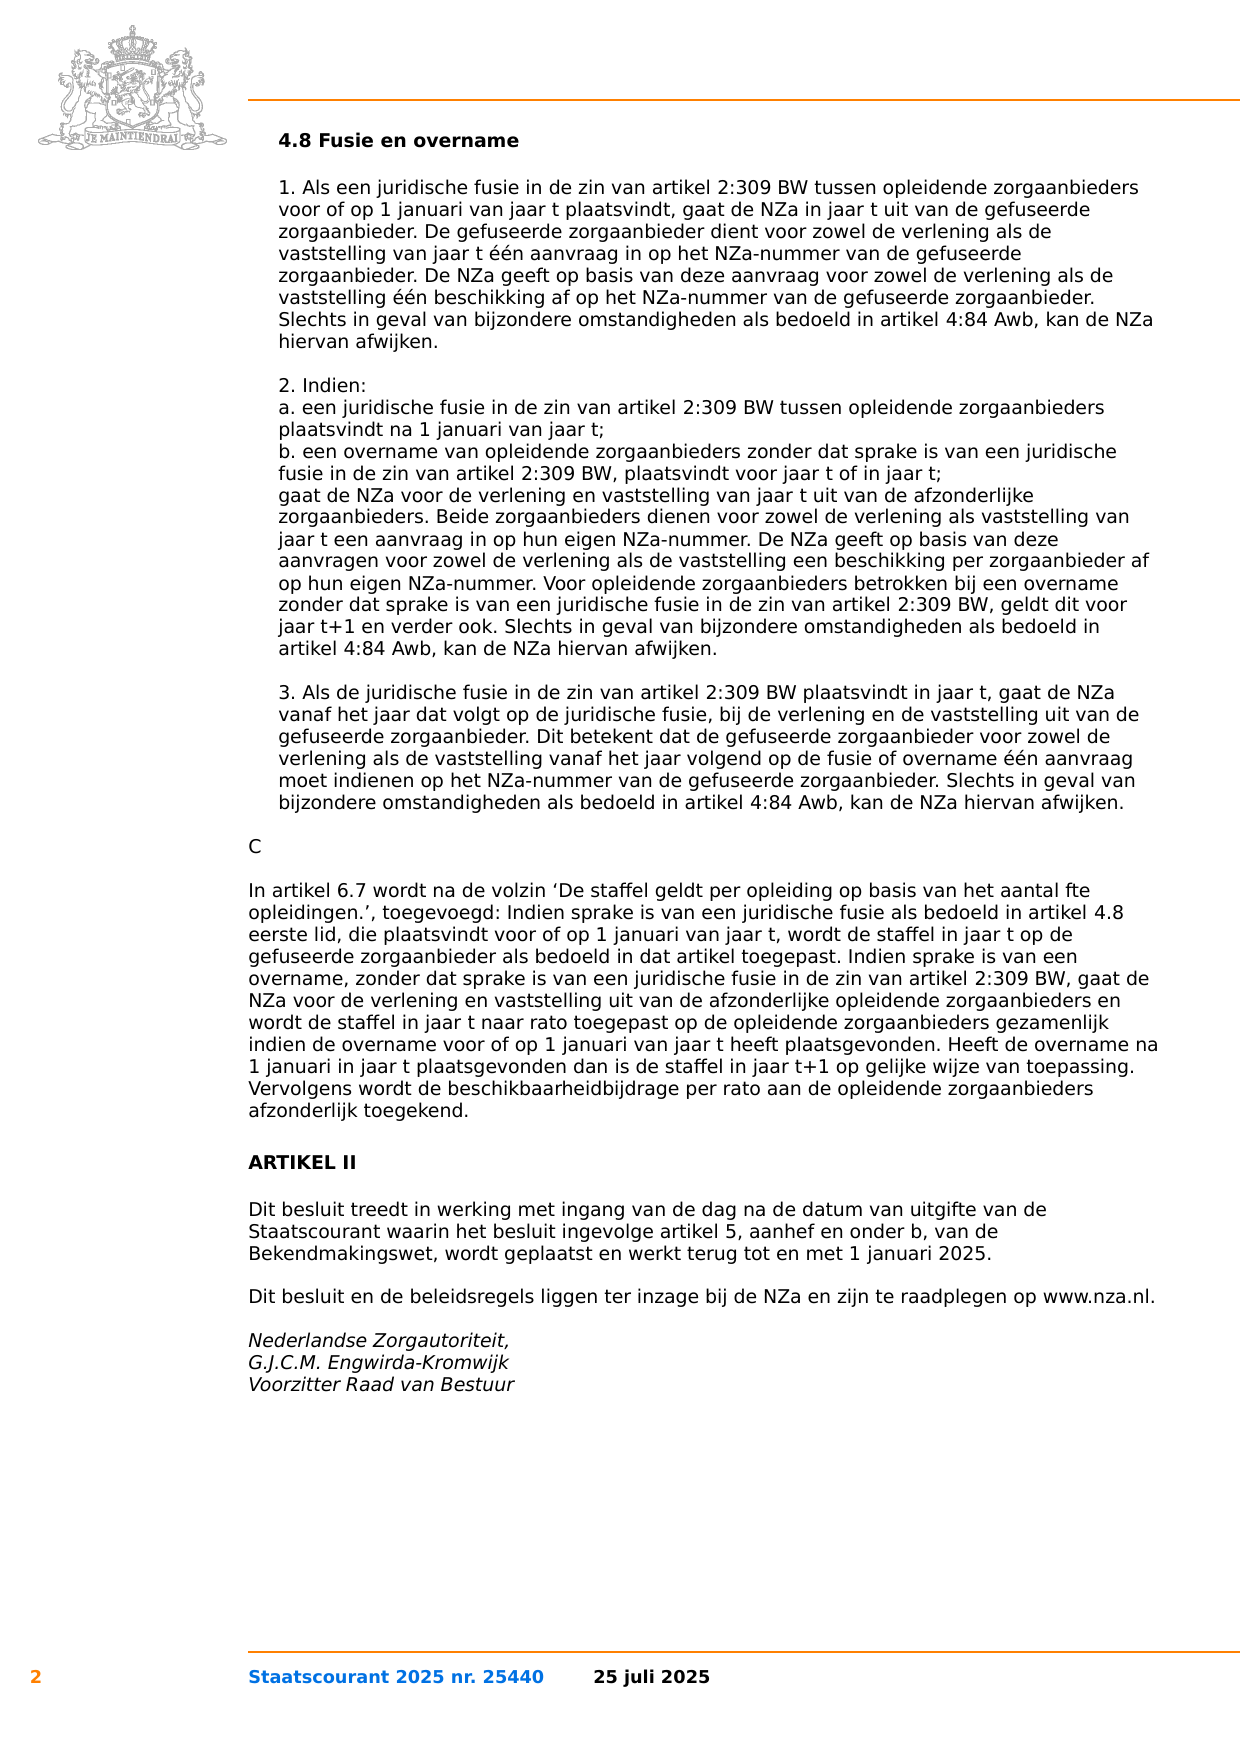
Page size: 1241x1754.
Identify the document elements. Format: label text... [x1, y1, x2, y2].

subtitle ARTIKEL II [248, 1152, 1163, 1173]
subtitle 4.8 Fusie en overname [278, 130, 1163, 152]
text C [248, 836, 1163, 858]
picture [38, 25, 227, 150]
text Dit besluit en de beleidsregels liggen ter inzage bij de NZa en zijn te raadplegen op www.nza.nl. [248, 1286, 1163, 1308]
text In artikel 6.7 wordt na de volzin ‘De staffel geldt per opleiding op basis van het aantal fte opleidingen.’, toegevoegd: Indien sprake is van een juridische fusie als bedoeld in artikel 4.8 eerste lid, die plaatsvindt voor of op 1 januari van jaar t, wordt de staffel in jaar t op de gefuseerde zorgaanbieder als bedoeld in dat artikel toegepast. Indien sprake is van een overname, zonder dat sprake is van een juridische fusie in de zin van artikel 2:309 BW, gaat de NZa voor de verlening en vaststelling uit van de afzonderlijke opleidende zorgaanbieders en wordt de staffel in jaar t naar rato toegepast op de opleidende zorgaanbieders gezamenlijk indien de overname voor of op 1 januari van jaar t heeft plaatsgevonden. Heeft de overname na 1 januari in jaar t plaatsgevonden dan is de staffel in jaar t+1 op gelijke wijze van toepassing. Vervolgens wordt de beschikbaarheidbijdrage per rato aan de opleidende zorgaanbieders afzonderlijk toegekend. [248, 880, 1163, 1122]
text 1. Als een juridische fusie in de zin van artikel 2:309 BW tussen opleidende zorgaanbieders voor of op 1 januari van jaar t plaatsvindt, gaat de NZa in jaar t uit van de gefuseerde zorgaanbieder. De gefuseerde zorgaanbieder dient voor zowel de verlening als de vaststelling van jaar t één aanvraag in op het NZa-nummer van de gefuseerde zorgaanbieder. De NZa geeft op basis van deze aanvraag voor zowel de verlening als de vaststelling één beschikking af op het NZa-nummer van de gefuseerde zorgaanbieder. Slechts in geval van bijzondere omstandigheden als bedoeld in artikel 4:84 Awb, kan de NZa hiervan afwijken. [278, 177, 1163, 353]
text 2. Indien: [278, 374, 1163, 397]
text 3. Als de juridische fusie in de zin van artikel 2:309 BW plaatsvindt in jaar t, gaat de NZa vanaf het jaar dat volgt op de juridische fusie, bij de verlening en de vaststelling uit van de gefuseerde zorgaanbieder. Dit betekent dat de gefuseerde zorgaanbieder voor zowel de verlening als de vaststelling vanaf het jaar volgend op de fusie of overname één aanvraag moet indienen op het NZa-nummer van de gefuseerde zorgaanbieder. Slechts in geval van bijzondere omstandigheden als bedoeld in artikel 4:84 Awb, kan de NZa hiervan afwijken. [278, 682, 1163, 814]
text a. een juridische fusie in de zin van artikel 2:309 BW tussen opleidende zorgaanbieders plaatsvindt na 1 januari van jaar t; [278, 397, 1163, 441]
text gaat de NZa voor de verlening en vaststelling van jaar t uit van de afzonderlijke zorgaanbieders. Beide zorgaanbieders dienen voor zowel de verlening als vaststelling van jaar t een aanvraag in op hun eigen NZa-nummer. De NZa geeft op basis van deze aanvragen voor zowel de verlening als de vaststelling een beschikking per zorgaanbieder af op hun eigen NZa-nummer. Voor opleidende zorgaanbieders betrokken bij een overname zonder dat sprake is van een juridische fusie in de zin van artikel 2:309 BW, geldt dit voor jaar t+1 en verder ook. Slechts in geval van bijzondere omstandigheden als bedoeld in artikel 4:84 Awb, kan de NZa hiervan afwijken. [278, 484, 1163, 660]
text Nederlandse Zorgautoriteit, G.J.C.M. Engwirda-Kromwijk Voorzitter Raad van Bestuur [248, 1330, 1163, 1396]
text Dit besluit treedt in werking met ingang van de dag na de datum van uitgifte van de Staatscourant waarin het besluit ingevolge artikel 5, aanhef en onder b, van de Bekendmakingswet, wordt geplaatst en werkt terug tot en met 1 januari 2025. [248, 1198, 1163, 1264]
text b. een overname van opleidende zorgaanbieders zonder dat sprake is van een juridische fusie in de zin van artikel 2:309 BW, plaatsvindt voor jaar t of in jaar t; [278, 441, 1163, 484]
